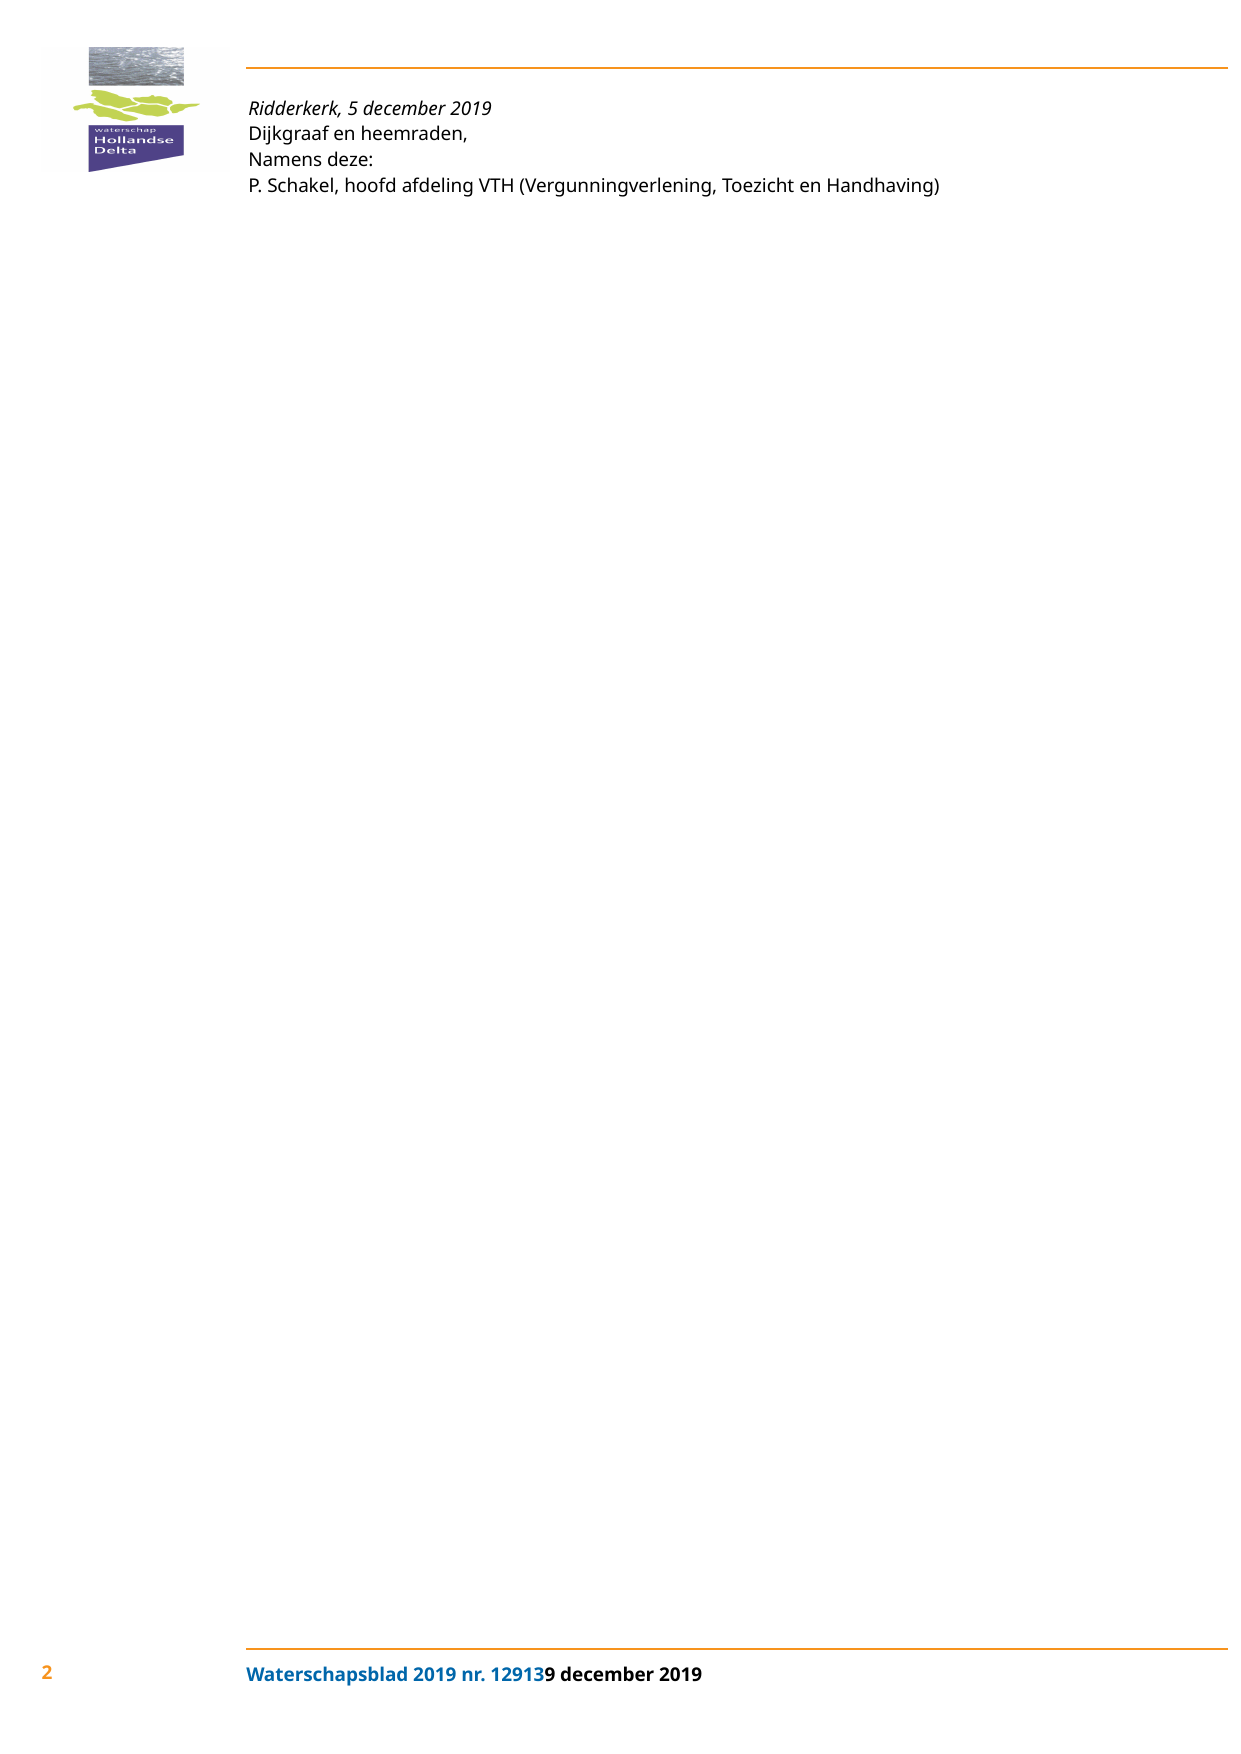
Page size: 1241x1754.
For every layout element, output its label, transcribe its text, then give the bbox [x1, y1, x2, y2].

text Ridderkerk, 5 december 2019 [248, 95, 1152, 121]
text Dijkgraaf en heemraden, [248, 121, 1152, 146]
text Namens deze: [248, 146, 1152, 172]
picture [41, 47, 231, 172]
text P. Schakel, hoofd afdeling VTH (Vergunningverlening, Toezicht en Handhaving) [248, 172, 1152, 198]
